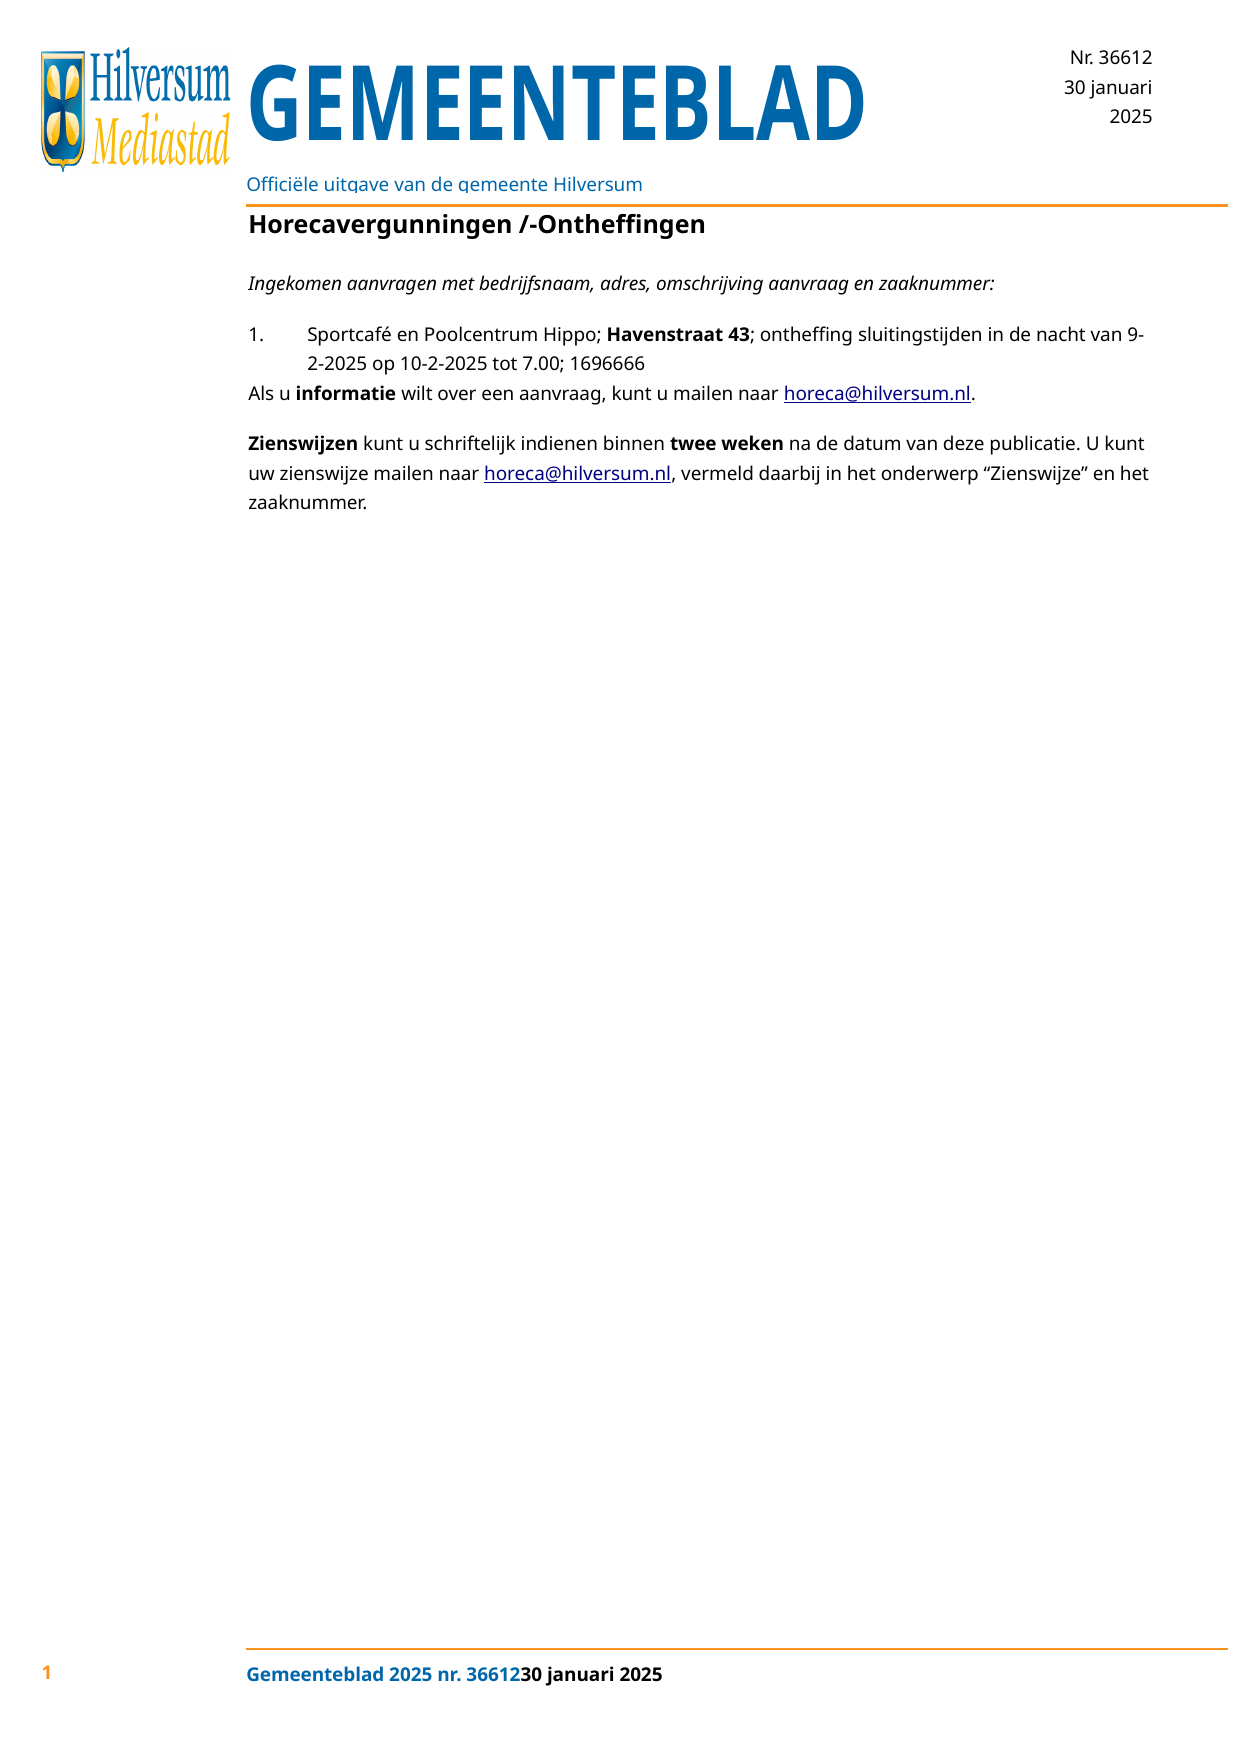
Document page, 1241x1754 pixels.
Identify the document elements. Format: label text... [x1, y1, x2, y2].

text Als u informatie wilt over een aanvraag, kunt u mailen naar horeca@hilversum.nl. [248, 380, 1152, 406]
list Sportcafé en Poolcentrum Hippo; Havenstraat 43; ontheffing sluitingstijden in de nacht van 9-2-2025 op 10-2-2025 tot 7.00; 1696666 [248, 321, 1152, 376]
text Ingekomen aanvragen met bedrijfsnaam, adres, omschrijving aanvraag en zaaknummer: [248, 270, 1152, 296]
picture [41, 47, 231, 172]
text Zienswijzen kunt u schriftelijk indienen binnen twee weken na de datum van deze publicatie. U kunt uw zienswijze mailen naar horeca@hilversum.nl, vermeld daarbij in het onderwerp “Zienswijze” en het zaaknummer. [248, 430, 1152, 515]
text Horecavergunningen /-Ontheffingen [248, 207, 1152, 241]
